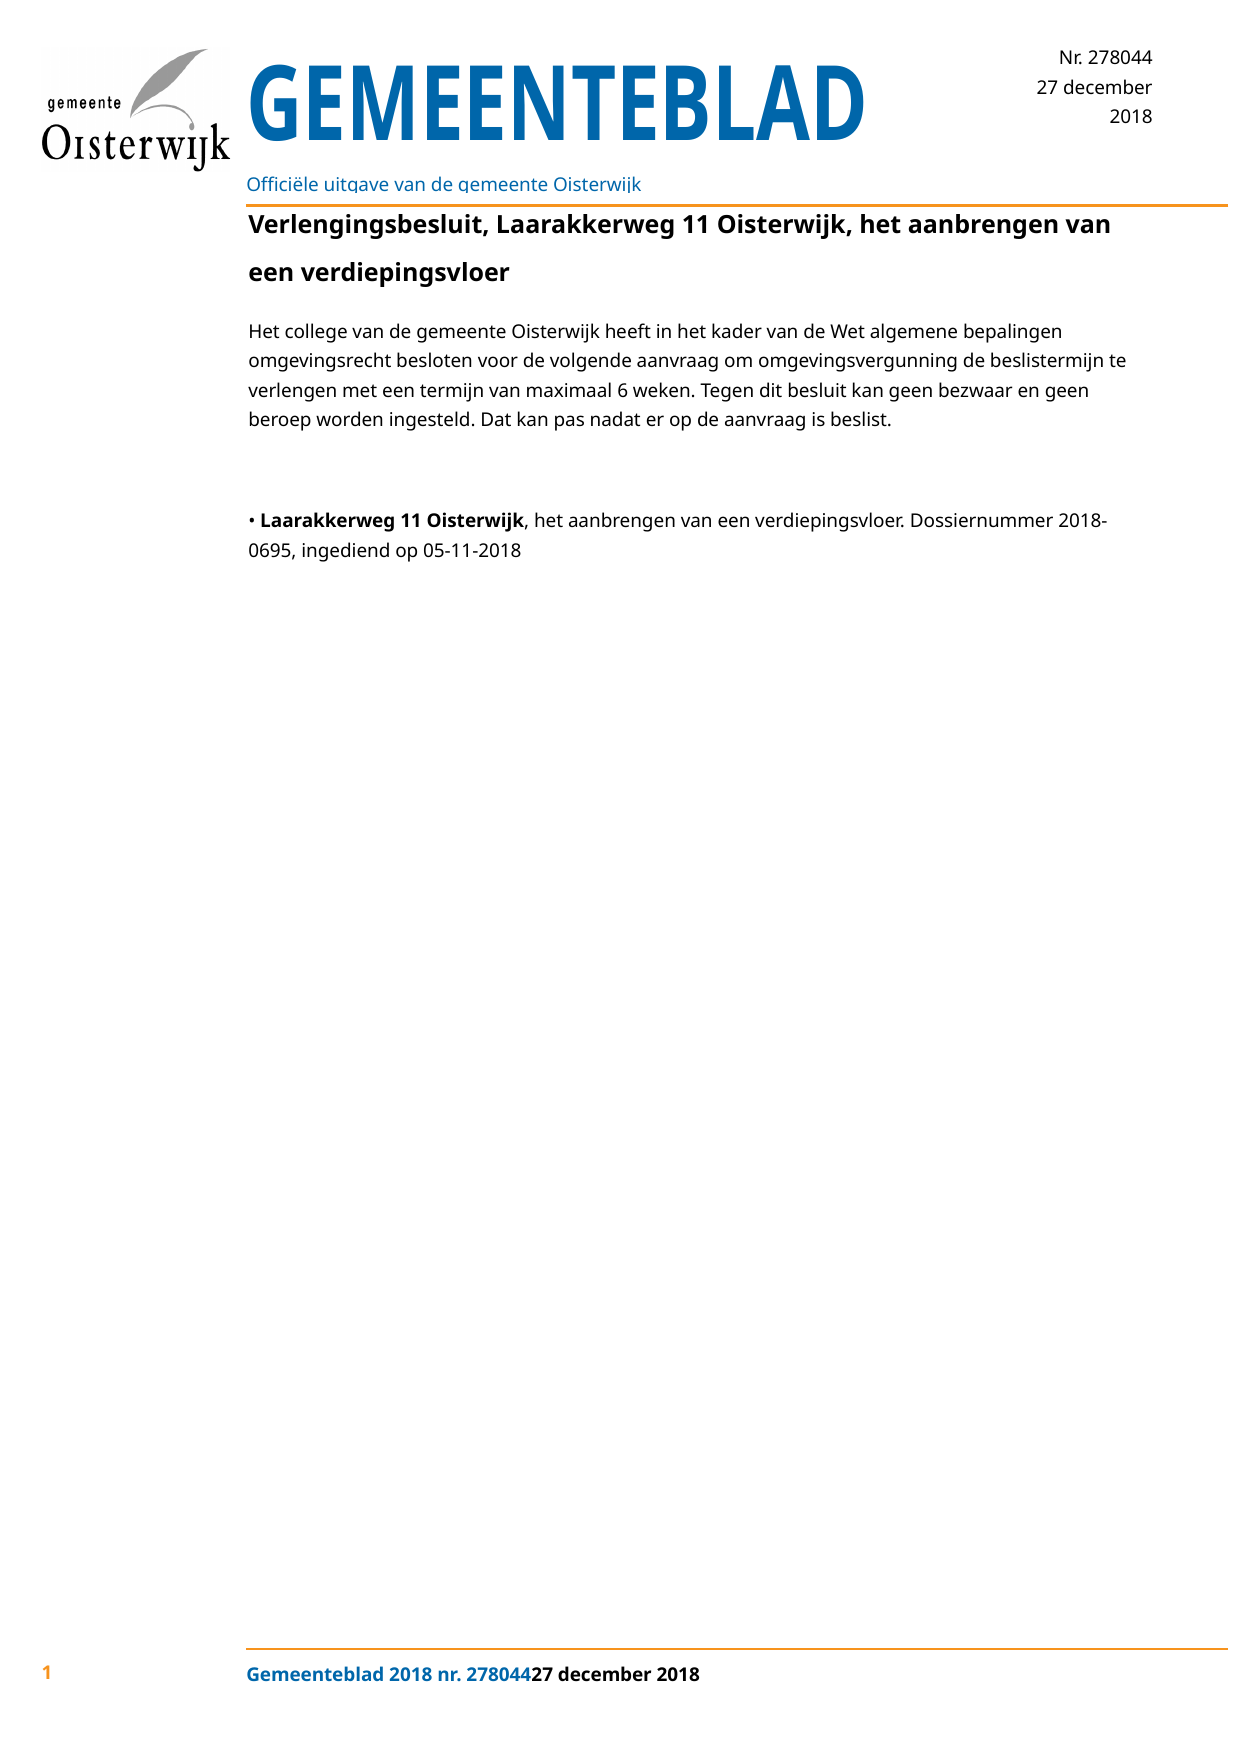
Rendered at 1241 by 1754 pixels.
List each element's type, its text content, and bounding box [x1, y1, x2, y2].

picture [41, 47, 231, 172]
text • Laarakkerweg 11 Oisterwijk, het aanbrengen van een verdiepingsvloer. Dossiernummer 2018-0695, ingediend op 05-11-2018 [248, 507, 1152, 563]
text Het college van de gemeente Oisterwijk heeft in het kader van de Wet algemene bepalingen omgevingsrecht besloten voor de volgende aanvraag om omgevingsvergunning de beslistermijn te verlengen met een termijn van maximaal 6 weken. Tegen dit besluit kan geen bezwaar en geen beroep worden ingesteld. Dat kan pas nadat er op de aanvraag is beslist. [248, 318, 1152, 432]
text Verlengingsbesluit, Laarakkerweg 11 Oisterwijk, het aanbrengen van een verdiepingsvloer [248, 207, 1152, 288]
